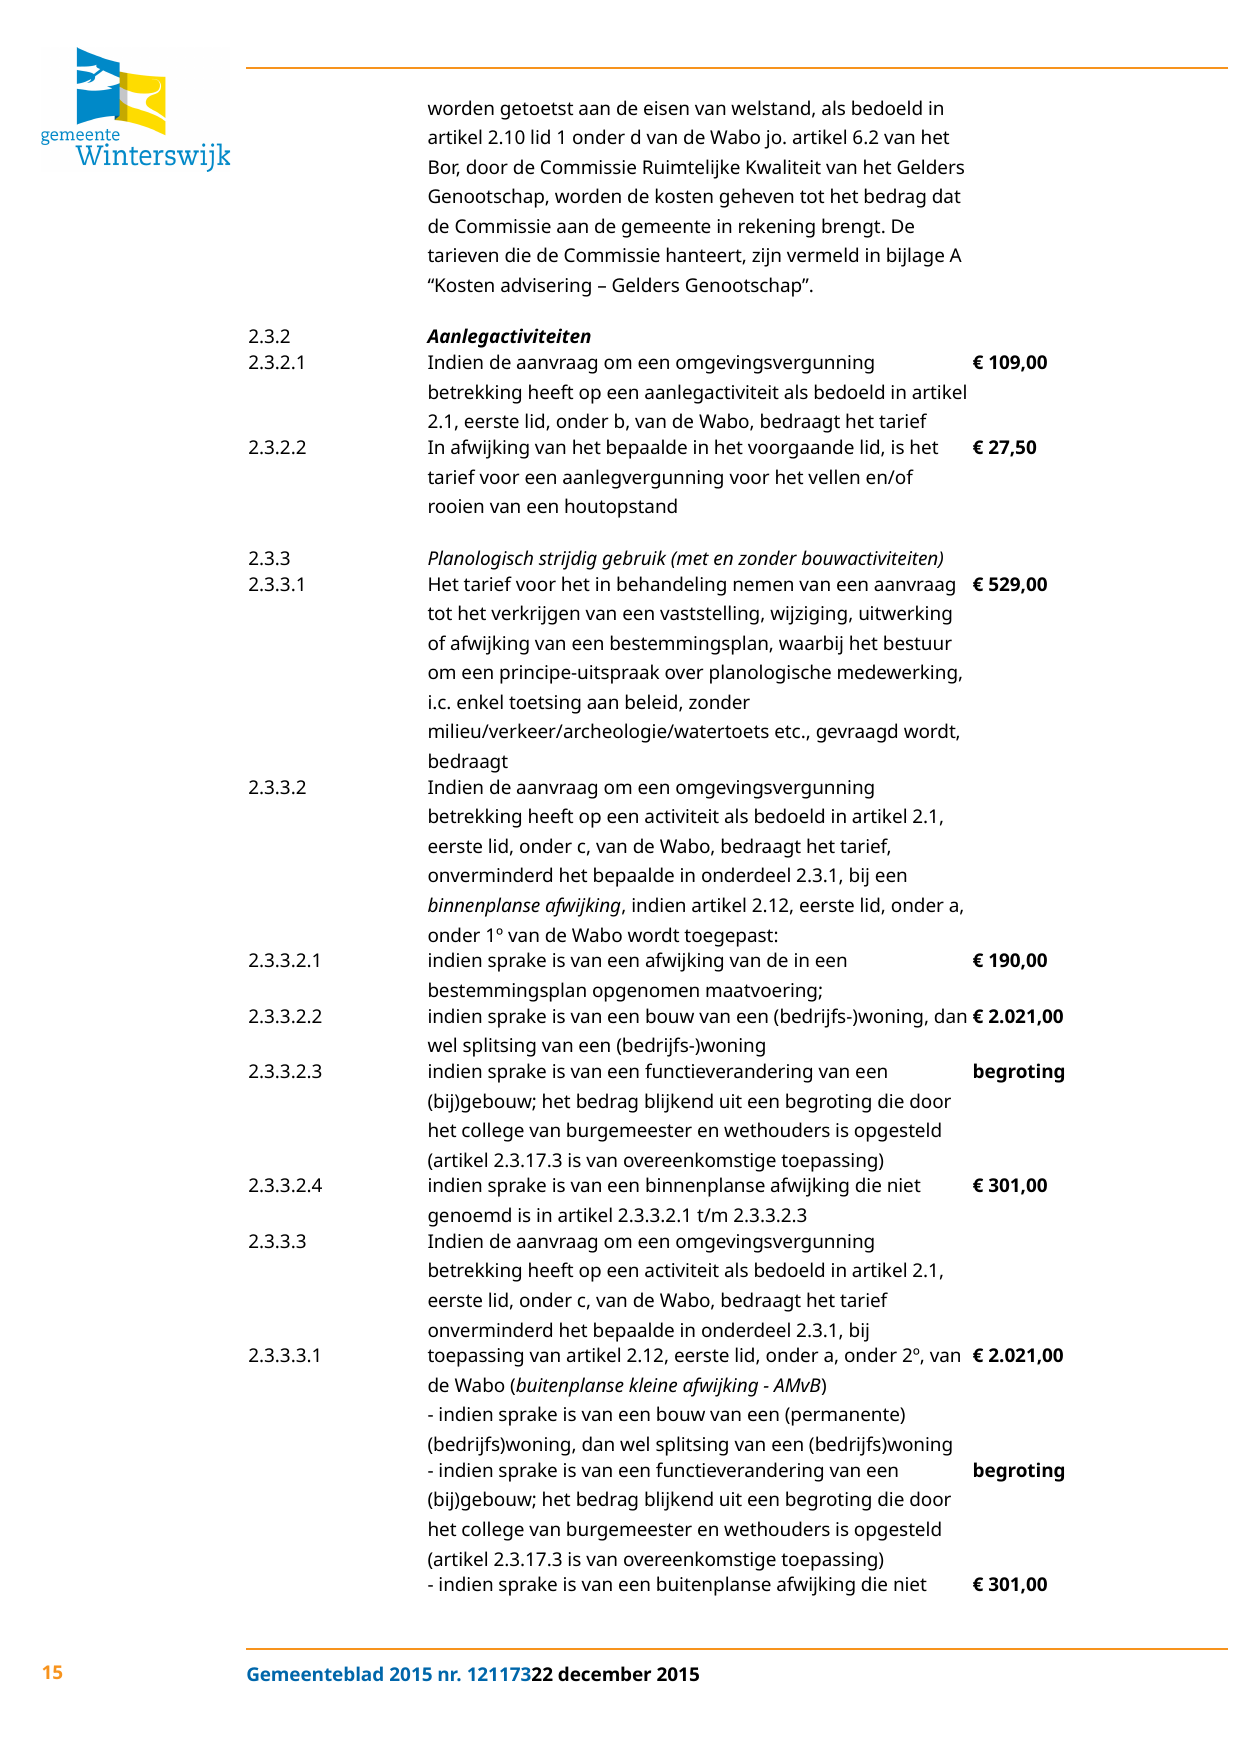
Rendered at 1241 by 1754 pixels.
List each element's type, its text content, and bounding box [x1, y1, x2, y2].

table_cell In afwijking van het bepaalde in het voorgaande lid, is het tarief voor een aanlegvergunning voor het vellen en/of rooien van een houtopstand [427, 434, 972, 519]
table_cell € 109,00 [973, 350, 1152, 434]
table_cell [973, 298, 1152, 324]
table_cell [973, 519, 1152, 545]
picture [225, 153, 231, 162]
table_cell Het tarief voor het in behandeling nemen van een aanvraag tot het verkrijgen van een vaststelling, wijziging, uitwerking of afwijking van een bestemmingsplan, waarbij het bestuur om een principe-uitspraak over planologische medewerking, i.c. enkel toetsing aan beleid, zonder milieu/verkeer/archeologie/watertoets etc., gevraagd wordt, bedraagt [427, 571, 972, 774]
table_cell € 301,00 [973, 1571, 1152, 1597]
table_cell indien sprake is van een bouw van een (bedrijfs-)woning, dan wel splitsing van een (bedrijfs-)woning [427, 1003, 972, 1058]
table_cell Indien de aanvraag om een omgevingsvergunning betrekking heeft op een activiteit als bedoeld in artikel 2.1, eerste lid, onder c, van de Wabo, bedraagt het tarief onverminderd het bepaalde in onderdeel 2.3.1, bij [427, 1228, 972, 1342]
table_cell indien sprake is van een binnenplanse afwijking die niet genoemd is in artikel 2.3.3.2.1 t/m 2.3.3.2.3 [427, 1173, 972, 1228]
table_cell € 529,00 [973, 571, 1152, 774]
table_cell 2.3.3.2.4 [248, 1173, 427, 1228]
table_cell € 2.021,00 [973, 1343, 1152, 1457]
table_cell toepassing van artikel 2.12, eerste lid, onder a, onder 2º, van de Wabo (buitenplanse kleine afwijking - AMvB) - indien sprake is van een bouw van een (permanente) (bedrijfs)woning, dan wel splitsing van een (bedrijfs)woning [427, 1343, 972, 1457]
table_cell [248, 95, 427, 298]
table_cell [248, 1457, 427, 1571]
table_cell [973, 324, 1152, 349]
table_cell 2.3.3.2.2 [248, 1003, 427, 1058]
table_cell 2.3.3.3.1 [248, 1343, 427, 1457]
table_cell Aanlegactiviteiten [427, 324, 972, 349]
table_cell € 301,00 [973, 1173, 1152, 1228]
table_cell Planologisch strijdig gebruik (met en zonder bouwactiviteiten) [427, 545, 972, 571]
table_cell [248, 519, 427, 545]
table_cell [973, 545, 1152, 571]
table_cell 2.3.3.2.3 [248, 1058, 427, 1173]
table_cell [973, 774, 1152, 948]
table_cell Indien de aanvraag om een omgevingsvergunning betrekking heeft op een aanlegactiviteit als bedoeld in artikel 2.1, eerste lid, onder b, van de Wabo, bedraagt het tarief [427, 350, 972, 434]
table_cell indien sprake is van een functieverandering van een (bij)gebouw; het bedrag blijkend uit een begroting die door het college van burgemeester en wethouders is opgesteld (artikel 2.3.17.3 is van overeenkomstige toepassing) [427, 1058, 972, 1173]
table_cell 2.3.2.2 [248, 434, 427, 519]
table_cell 2.3.3.1 [248, 571, 427, 774]
table_cell - indien sprake is van een functieverandering van een (bij)gebouw; het bedrag blijkend uit een begroting die door het college van burgemeester en wethouders is opgesteld (artikel 2.3.17.3 is van overeenkomstige toepassing) [427, 1457, 972, 1571]
table_cell begroting [973, 1457, 1152, 1571]
picture [41, 47, 231, 172]
table_cell begroting [973, 1058, 1152, 1173]
table_cell 2.3.2.1 [248, 350, 427, 434]
table_cell [427, 519, 972, 545]
table_cell 2.3.2 [248, 324, 427, 349]
table_cell 2.3.3.2 [248, 774, 427, 948]
table_cell € 2.021,00 [973, 1003, 1152, 1058]
table_cell € 190,00 [973, 948, 1152, 1003]
table_cell [248, 1571, 427, 1597]
table_cell indien sprake is van een afwijking van de in een bestemmingsplan opgenomen maatvoering; [427, 948, 972, 1003]
table_cell € 27,50 [973, 434, 1152, 519]
table_cell - indien sprake is van een buitenplanse afwijking die niet [427, 1571, 972, 1597]
table_cell 2.3.3.2.1 [248, 948, 427, 1003]
table_cell [973, 1228, 1152, 1342]
table_cell worden getoetst aan de eisen van welstand, als bedoeld in artikel 2.10 lid 1 onder d van de Wabo jo. artikel 6.2 van het Bor, door de Commissie Ruimtelijke Kwaliteit van het Gelders Genootschap, worden de kosten geheven tot het bedrag dat de Commissie aan de gemeente in rekening brengt. De tarieven die de Commissie hanteert, zijn vermeld in bijlage A “Kosten advisering – Gelders Genootschap”. [427, 95, 972, 298]
table_cell Indien de aanvraag om een omgevingsvergunning betrekking heeft op een activiteit als bedoeld in artikel 2.1, eerste lid, onder c, van de Wabo, bedraagt het tarief, onverminderd het bepaalde in onderdeel 2.3.1, bij een binnenplanse afwijking, indien artikel 2.12, eerste lid, onder a, onder 1º van de Wabo wordt toegepast: [427, 774, 972, 948]
table_cell [427, 298, 972, 324]
table_cell [248, 298, 427, 324]
table_cell [973, 95, 1152, 298]
table_cell 2.3.3.3 [248, 1228, 427, 1342]
table_cell 2.3.3 [248, 545, 427, 571]
